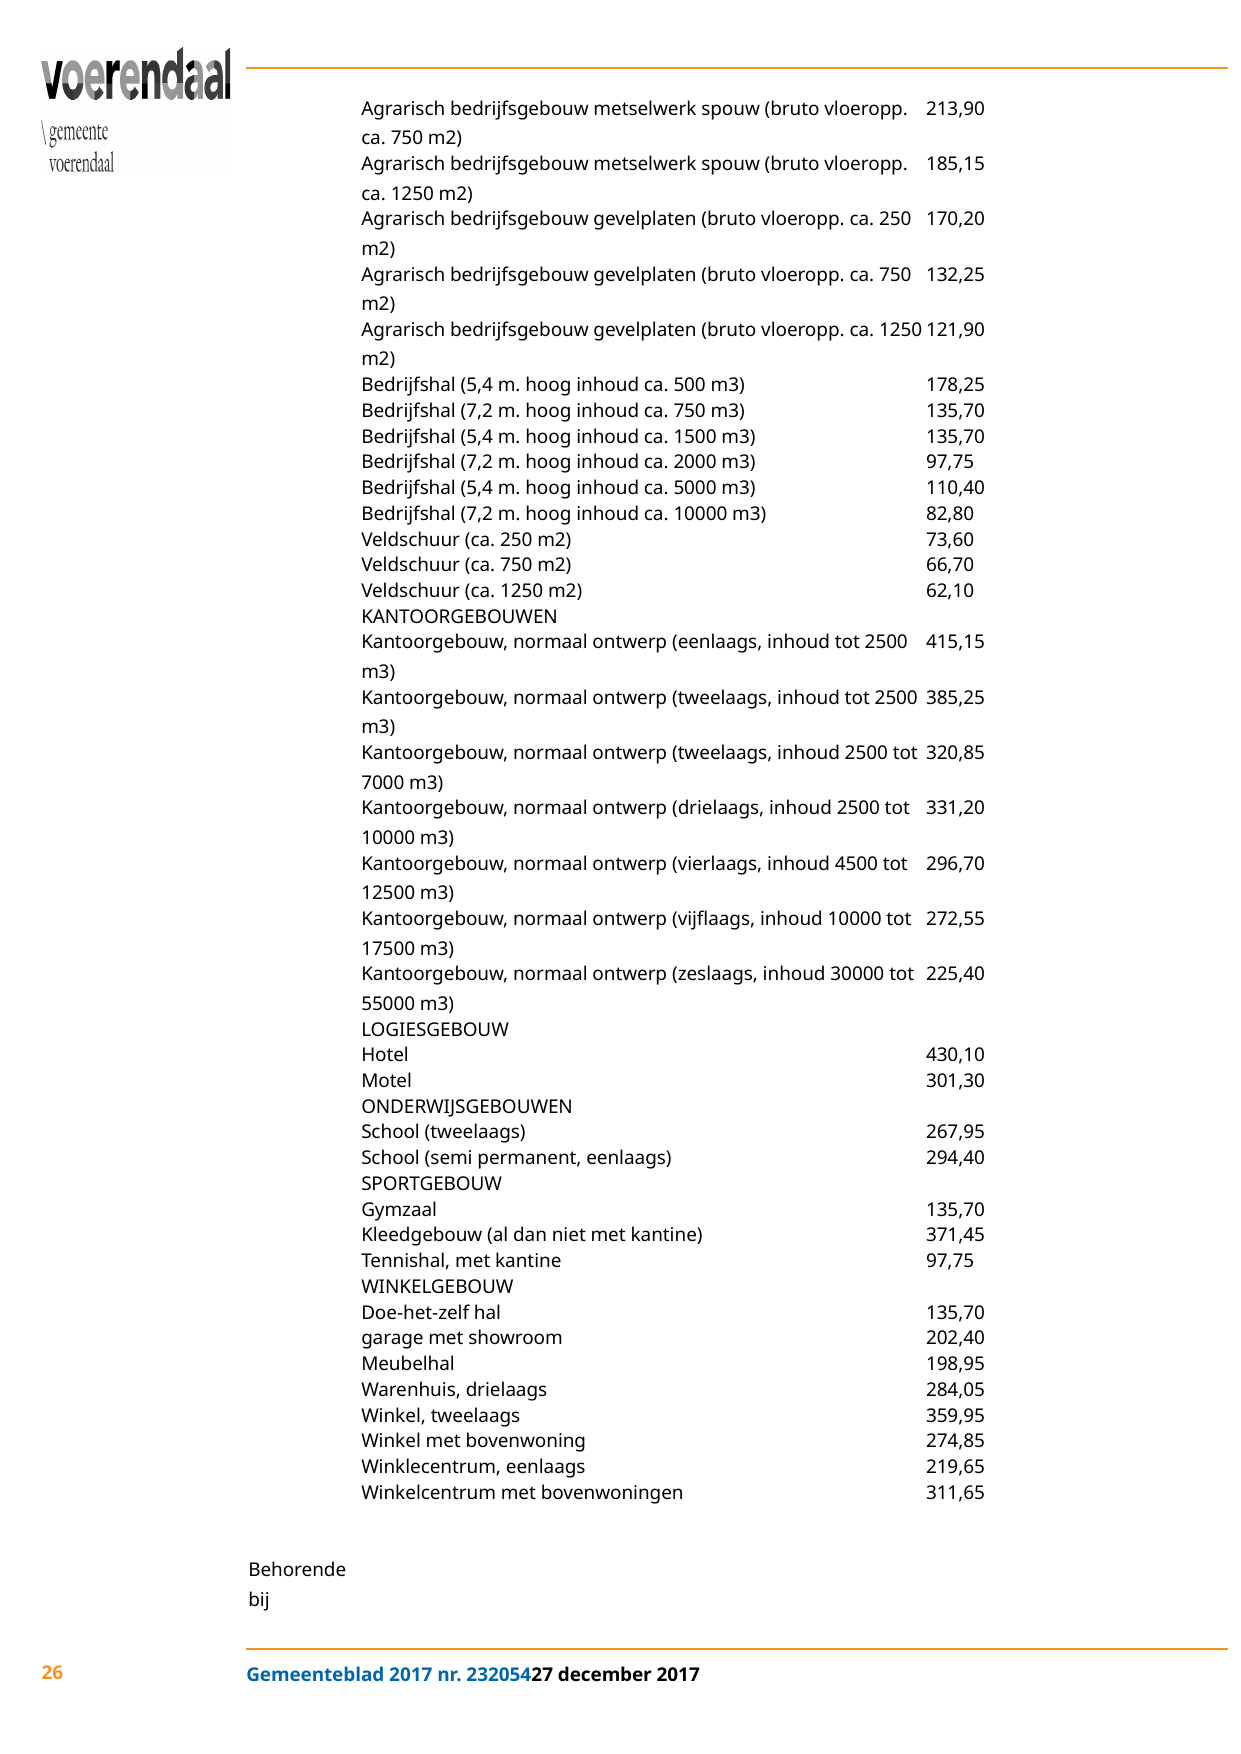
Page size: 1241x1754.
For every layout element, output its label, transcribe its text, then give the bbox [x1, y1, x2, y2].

table_cell 185,15 [926, 150, 1039, 205]
table_cell Winkel, tweelaags [361, 1402, 926, 1427]
table_cell [248, 1402, 361, 1427]
table_cell [248, 684, 361, 739]
table_cell [248, 95, 361, 150]
table_cell [926, 603, 1039, 629]
table_cell [1039, 1196, 1152, 1222]
table_cell [248, 1222, 361, 1247]
table_cell [248, 371, 361, 397]
table_cell [248, 1479, 361, 1505]
table_cell 301,30 [926, 1067, 1039, 1093]
table_cell 132,25 [926, 261, 1039, 316]
table_cell [248, 1042, 361, 1067]
table_cell [1039, 1350, 1152, 1376]
table_cell [248, 1376, 361, 1402]
table_cell [1039, 1248, 1152, 1273]
table_cell [248, 1505, 361, 1530]
table_cell [1039, 150, 1152, 205]
table_cell [926, 1505, 1039, 1530]
table_cell 110,40 [926, 474, 1039, 500]
table_cell [361, 1556, 926, 1611]
table_cell 385,25 [926, 684, 1039, 739]
table_cell Winkel met bovenwoning [361, 1428, 926, 1453]
table_cell [1039, 1428, 1152, 1453]
table_cell SPORTGEBOUW [361, 1170, 926, 1196]
table_cell 415,15 [926, 629, 1039, 684]
table_cell KANTOORGEBOUWEN [361, 603, 926, 629]
table_cell Doe-het-zelf hal [361, 1299, 926, 1324]
table_cell [248, 1016, 361, 1042]
table_cell [1039, 1042, 1152, 1067]
table_cell [248, 629, 361, 684]
table_cell 225,40 [926, 961, 1039, 1016]
table_cell [248, 397, 361, 423]
table_cell [248, 1299, 361, 1324]
table_cell 311,65 [926, 1479, 1039, 1505]
table_cell [1039, 850, 1152, 905]
table_cell [248, 1273, 361, 1299]
table_cell 121,90 [926, 316, 1039, 371]
picture [41, 47, 231, 172]
table_cell School (tweelaags) [361, 1119, 926, 1144]
table_cell [1039, 1222, 1152, 1247]
table_cell Bedrijfshal (5,4 m. hoog inhoud ca. 5000 m3) [361, 474, 926, 500]
table_cell [1039, 1376, 1152, 1402]
table_cell [1039, 1145, 1152, 1170]
table_cell [248, 739, 361, 794]
table_cell [1039, 577, 1152, 603]
table_cell Kantoorgebouw, normaal ontwerp (vijflaags, inhoud 10000 tot 17500 m3) [361, 905, 926, 961]
table_cell 62,10 [926, 577, 1039, 603]
table_cell [1039, 423, 1152, 448]
table_cell [1039, 1170, 1152, 1196]
table_cell [248, 961, 361, 1016]
table_cell [1039, 629, 1152, 684]
table_cell [926, 1093, 1039, 1119]
table_cell 219,65 [926, 1453, 1039, 1479]
table_cell Kantoorgebouw, normaal ontwerp (tweelaags, inhoud 2500 tot 7000 m3) [361, 739, 926, 794]
table_cell [248, 603, 361, 629]
table_cell Bedrijfshal (5,4 m. hoog inhoud ca. 1500 m3) [361, 423, 926, 448]
table_cell Agrarisch bedrijfsgebouw gevelplaten (bruto vloeropp. ca. 750 m2) [361, 261, 926, 316]
table_cell 359,95 [926, 1402, 1039, 1427]
table_cell Veldschuur (ca. 250 m2) [361, 526, 926, 551]
table_cell [248, 500, 361, 526]
table_cell 135,70 [926, 1196, 1039, 1222]
table_cell [926, 1016, 1039, 1042]
table_cell 202,40 [926, 1325, 1039, 1350]
table_cell LOGIESGEBOUW [361, 1016, 926, 1042]
table_cell [1039, 1505, 1152, 1530]
table_cell 320,85 [926, 739, 1039, 794]
table_cell Agrarisch bedrijfsgebouw gevelplaten (bruto vloeropp. ca. 1250 m2) [361, 316, 926, 371]
table_cell Bedrijfshal (5,4 m. hoog inhoud ca. 500 m3) [361, 371, 926, 397]
table_cell [1039, 603, 1152, 629]
table_cell [1039, 1530, 1152, 1556]
table_cell 274,85 [926, 1428, 1039, 1453]
table_cell 135,70 [926, 423, 1039, 448]
table_cell [248, 795, 361, 850]
table_cell [1039, 397, 1152, 423]
table_cell [1039, 551, 1152, 577]
table_cell 284,05 [926, 1376, 1039, 1402]
table_cell [248, 1093, 361, 1119]
table_cell Agrarisch bedrijfsgebouw gevelplaten (bruto vloeropp. ca. 250 m2) [361, 205, 926, 261]
table_cell [361, 1530, 926, 1556]
table_cell [926, 1170, 1039, 1196]
table_cell [1039, 95, 1152, 150]
table_cell 331,20 [926, 795, 1039, 850]
table_cell Warenhuis, drielaags [361, 1376, 926, 1402]
table_cell School (semi permanent, eenlaags) [361, 1145, 926, 1170]
table_cell [1039, 371, 1152, 397]
table_cell [248, 850, 361, 905]
table_cell [1039, 1119, 1152, 1144]
table_cell WINKELGEBOUW [361, 1273, 926, 1299]
table_cell [248, 150, 361, 205]
table_cell Behorende bij [248, 1556, 361, 1611]
table_cell 97,75 [926, 1248, 1039, 1273]
table_cell [926, 1556, 1152, 1611]
table_cell [1039, 526, 1152, 551]
table_cell 135,70 [926, 1299, 1039, 1324]
table_cell Tennishal, met kantine [361, 1248, 926, 1273]
table_cell [248, 1530, 361, 1556]
table_cell [1039, 1093, 1152, 1119]
table_cell 135,70 [926, 397, 1039, 423]
table_cell 97,75 [926, 449, 1039, 474]
table_cell [248, 1119, 361, 1144]
table_cell Gymzaal [361, 1196, 926, 1222]
table_cell [1039, 1016, 1152, 1042]
table_cell Kantoorgebouw, normaal ontwerp (eenlaags, inhoud tot 2500 m3) [361, 629, 926, 684]
table_cell Veldschuur (ca. 750 m2) [361, 551, 926, 577]
table_cell [248, 423, 361, 448]
table_cell Hotel [361, 1042, 926, 1067]
table_cell [1039, 1067, 1152, 1093]
table_cell Winkelcentrum met bovenwoningen [361, 1479, 926, 1505]
table_cell [1039, 500, 1152, 526]
table_cell [248, 526, 361, 551]
table_cell 198,95 [926, 1350, 1039, 1376]
table_cell 178,25 [926, 371, 1039, 397]
table_cell [248, 1145, 361, 1170]
table_cell Motel [361, 1067, 926, 1093]
table_cell [1039, 449, 1152, 474]
table_cell [1039, 1273, 1152, 1299]
table_cell [248, 1196, 361, 1222]
table_cell [1039, 739, 1152, 794]
table_cell Bedrijfshal (7,2 m. hoog inhoud ca. 2000 m3) [361, 449, 926, 474]
table_cell [1039, 205, 1152, 261]
table_cell ONDERWIJSGEBOUWEN [361, 1093, 926, 1119]
table_cell [926, 1273, 1039, 1299]
table_cell [248, 1350, 361, 1376]
table_cell [1039, 474, 1152, 500]
table_cell 430,10 [926, 1042, 1039, 1067]
table_cell Kantoorgebouw, normaal ontwerp (zeslaags, inhoud 30000 tot 55000 m3) [361, 961, 926, 1016]
table_cell Kantoorgebouw, normaal ontwerp (vierlaags, inhoud 4500 tot 12500 m3) [361, 850, 926, 905]
table_cell [1039, 905, 1152, 961]
table_cell Agrarisch bedrijfsgebouw metselwerk spouw (bruto vloeropp. ca. 750 m2) [361, 95, 926, 150]
table_cell [248, 1428, 361, 1453]
table_cell [1039, 1299, 1152, 1324]
table_cell Kantoorgebouw, normaal ontwerp (drielaags, inhoud 2500 tot 10000 m3) [361, 795, 926, 850]
table_cell [248, 449, 361, 474]
table_cell [248, 551, 361, 577]
table_cell [1039, 1325, 1152, 1350]
table_cell [1039, 1453, 1152, 1479]
table_cell Bedrijfshal (7,2 m. hoog inhoud ca. 10000 m3) [361, 500, 926, 526]
table_cell Bedrijfshal (7,2 m. hoog inhoud ca. 750 m3) [361, 397, 926, 423]
table_cell [248, 1248, 361, 1273]
table_cell [248, 474, 361, 500]
table_cell 66,70 [926, 551, 1039, 577]
table_cell [248, 261, 361, 316]
table_cell 170,20 [926, 205, 1039, 261]
table_cell Kantoorgebouw, normaal ontwerp (tweelaags, inhoud tot 2500 m3) [361, 684, 926, 739]
table_cell [1039, 961, 1152, 1016]
table_cell [1039, 684, 1152, 739]
table_cell [248, 1325, 361, 1350]
table_cell Kleedgebouw (al dan niet met kantine) [361, 1222, 926, 1247]
table_cell [1039, 1402, 1152, 1427]
table_cell [361, 1505, 926, 1530]
table_cell 213,90 [926, 95, 1039, 150]
table_cell [1039, 261, 1152, 316]
table_cell [248, 1067, 361, 1093]
table_cell Meubelhal [361, 1350, 926, 1376]
table_cell Veldschuur (ca. 1250 m2) [361, 577, 926, 603]
table_cell [248, 577, 361, 603]
table_cell [248, 1170, 361, 1196]
table_cell 82,80 [926, 500, 1039, 526]
table_cell garage met showroom [361, 1325, 926, 1350]
table_cell Agrarisch bedrijfsgebouw metselwerk spouw (bruto vloeropp. ca. 1250 m2) [361, 150, 926, 205]
table_cell [248, 1453, 361, 1479]
table_cell [248, 316, 361, 371]
table_cell [248, 205, 361, 261]
table_cell [1039, 795, 1152, 850]
table_cell 371,45 [926, 1222, 1039, 1247]
table_cell [926, 1530, 1039, 1556]
table_cell Winklecentrum, eenlaags [361, 1453, 926, 1479]
table_cell 272,55 [926, 905, 1039, 961]
table_cell 267,95 [926, 1119, 1039, 1144]
table_cell [1039, 316, 1152, 371]
table_cell [248, 905, 361, 961]
table_cell 294,40 [926, 1145, 1039, 1170]
table_cell 73,60 [926, 526, 1039, 551]
table_cell 296,70 [926, 850, 1039, 905]
table_cell [1039, 1479, 1152, 1505]
